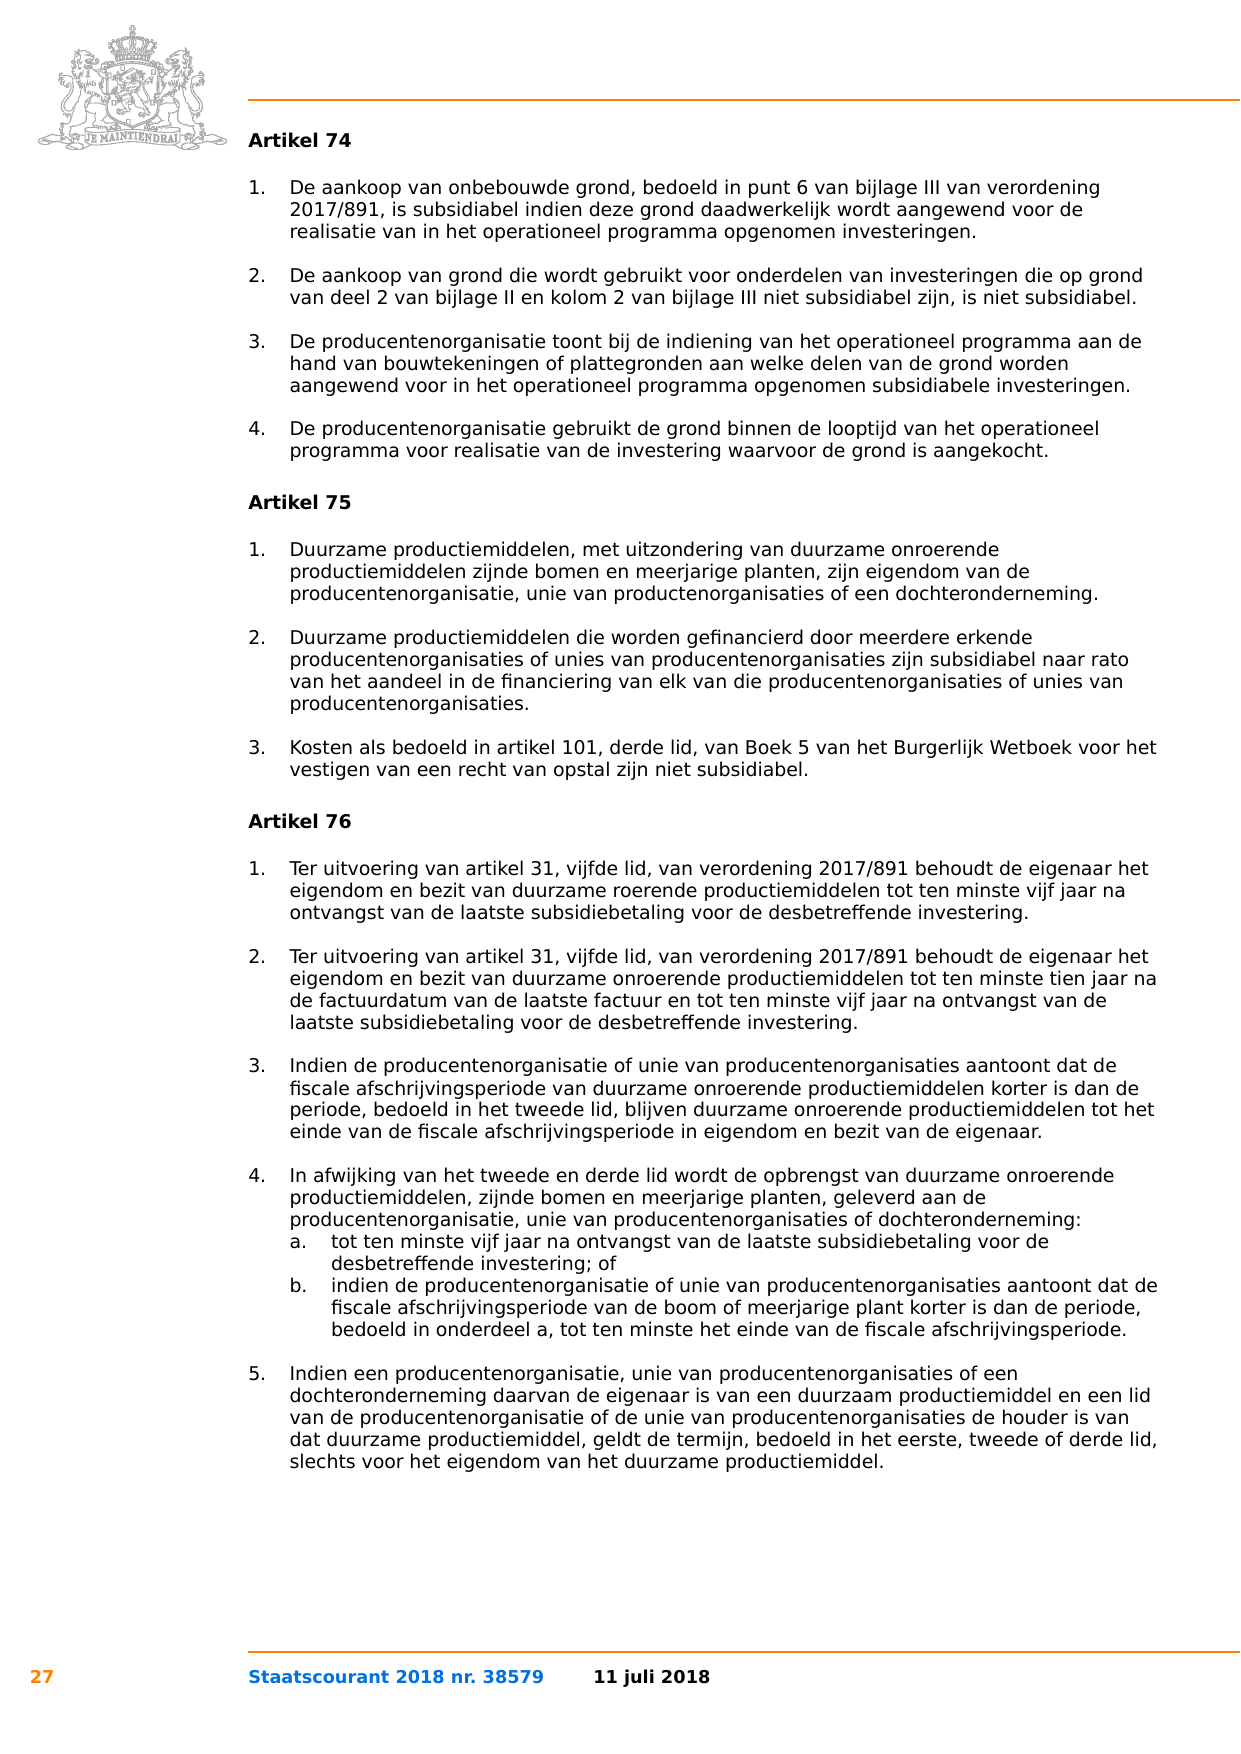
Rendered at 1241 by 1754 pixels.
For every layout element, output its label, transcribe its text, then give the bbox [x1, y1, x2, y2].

picture [38, 25, 227, 150]
text 3. De producentenorganisatie toont bij de indiening van het operationeel programma aan de hand van bouwtekeningen of plattegronden aan welke delen van de grond worden aangewend voor in het operationeel programma opgenomen subsidiabele investeringen. [248, 331, 1163, 396]
text b. indien de producentenorganisatie of unie van producentenorganisaties aantoont dat de fiscale afschrijvingsperiode van de boom of meerjarige plant korter is dan de periode, bedoeld in onderdeel a, tot ten minste het einde van de fiscale afschrijvingsperiode. [289, 1275, 1163, 1341]
subtitle Artikel 75 [248, 492, 1163, 514]
text 2. Duurzame productiemiddelen die worden gefinancierd door meerdere erkende producentenorganisaties of unies van producentenorganisaties zijn subsidiabel naar rato van het aandeel in de financiering van elk van die producentenorganisaties of unies van producentenorganisaties. [248, 627, 1163, 715]
text 5. Indien een producentenorganisatie, unie van producentenorganisaties of een dochteronderneming daarvan de eigenaar is van een duurzaam productiemiddel en een lid van de producentenorganisatie of de unie van producentenorganisaties de houder is van dat duurzame productiemiddel, geldt de termijn, bedoeld in het eerste, tweede of derde lid, slechts voor het eigendom van het duurzame productiemiddel. [248, 1363, 1163, 1473]
text 2. De aankoop van grond die wordt gebruikt voor onderdelen van investeringen die op grond van deel 2 van bijlage II en kolom 2 van bijlage III niet subsidiabel zijn, is niet subsidiabel. [248, 265, 1163, 309]
subtitle Artikel 76 [248, 811, 1163, 833]
text 1. Ter uitvoering van artikel 31, vijfde lid, van verordening 2017/891 behoudt de eigenaar het eigendom en bezit van duurzame roerende productiemiddelen tot ten minste vijf jaar na ontvangst van de laatste subsidiebetaling voor de desbetreffende investering. [248, 858, 1163, 924]
text a. tot ten minste vijf jaar na ontvangst van de laatste subsidiebetaling voor de desbetreffende investering; of [289, 1231, 1163, 1275]
text 3. Indien de producentenorganisatie of unie van producentenorganisaties aantoont dat de fiscale afschrijvingsperiode van duurzame onroerende productiemiddelen korter is dan de periode, bedoeld in het tweede lid, blijven duurzame onroerende productiemiddelen tot het einde van de fiscale afschrijvingsperiode in eigendom en bezit van de eigenaar. [248, 1055, 1163, 1143]
text 1. De aankoop van onbebouwde grond, bedoeld in punt 6 van bijlage III van verordening 2017/891, is subsidiabel indien deze grond daadwerkelijk wordt aangewend voor de realisatie van in het operationeel programma opgenomen investeringen. [248, 177, 1163, 243]
text 3. Kosten als bedoeld in artikel 101, derde lid, van Boek 5 van het Burgerlijk Wetboek voor het vestigen van een recht van opstal zijn niet subsidiabel. [248, 737, 1163, 781]
text 1. Duurzame productiemiddelen, met uitzondering van duurzame onroerende productiemiddelen zijnde bomen en meerjarige planten, zijn eigendom van de producentenorganisatie, unie van productenorganisaties of een dochteronderneming. [248, 539, 1163, 605]
subtitle Artikel 74 [248, 130, 1163, 152]
text 4. De producentenorganisatie gebruikt de grond binnen de looptijd van het operationeel programma voor realisatie van de investering waarvoor de grond is aangekocht. [248, 418, 1163, 462]
text 2. Ter uitvoering van artikel 31, vijfde lid, van verordening 2017/891 behoudt de eigenaar het eigendom en bezit van duurzame onroerende productiemiddelen tot ten minste tien jaar na de factuurdatum van de laatste factuur en tot ten minste vijf jaar na ontvangst van de laatste subsidiebetaling voor de desbetreffende investering. [248, 946, 1163, 1033]
text 4. In afwijking van het tweede en derde lid wordt de opbrengst van duurzame onroerende productiemiddelen, zijnde bomen en meerjarige planten, geleverd aan de producentenorganisatie, unie van producentenorganisaties of dochteronderneming: [248, 1165, 1163, 1231]
